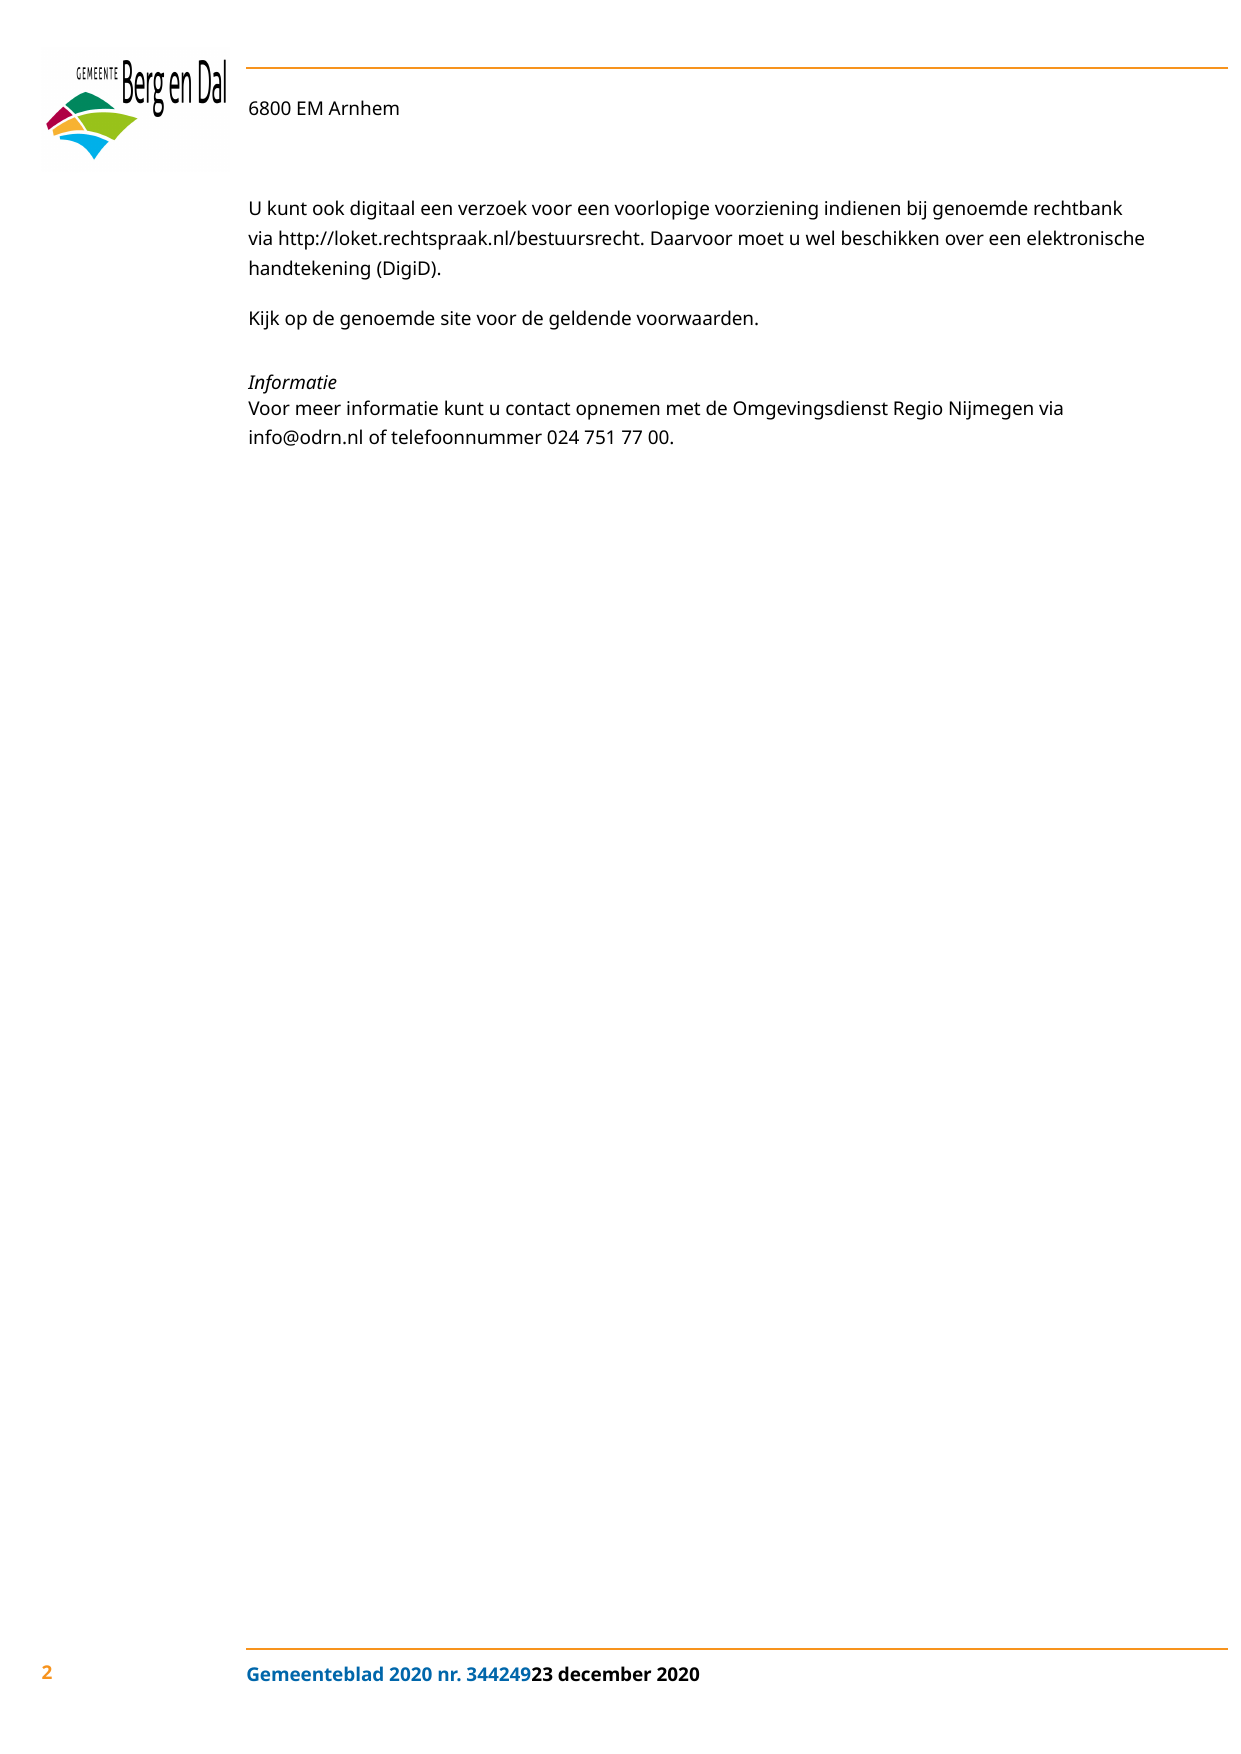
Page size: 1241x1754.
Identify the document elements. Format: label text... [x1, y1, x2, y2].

text U kunt ook digitaal een verzoek voor een voorlopige voorziening indienen bij genoemde rechtbank via http://loket.rechtspraak.nl/bestuursrecht. Daarvoor moet u wel beschikken over een elektronische handtekening (DigiD). [248, 196, 1152, 281]
text Informatie [248, 369, 1152, 395]
text Voor meer informatie kunt u contact opnemen met de Omgevingsdienst Regio Nijmegen via info@odrn.nl of telefoonnummer 024 751 77 00. [248, 395, 1152, 450]
text Kijk op de genoemde site voor de geldende voorwaarden. [248, 305, 1152, 331]
picture [41, 47, 231, 172]
text 6800 EM Arnhem [248, 95, 1152, 121]
